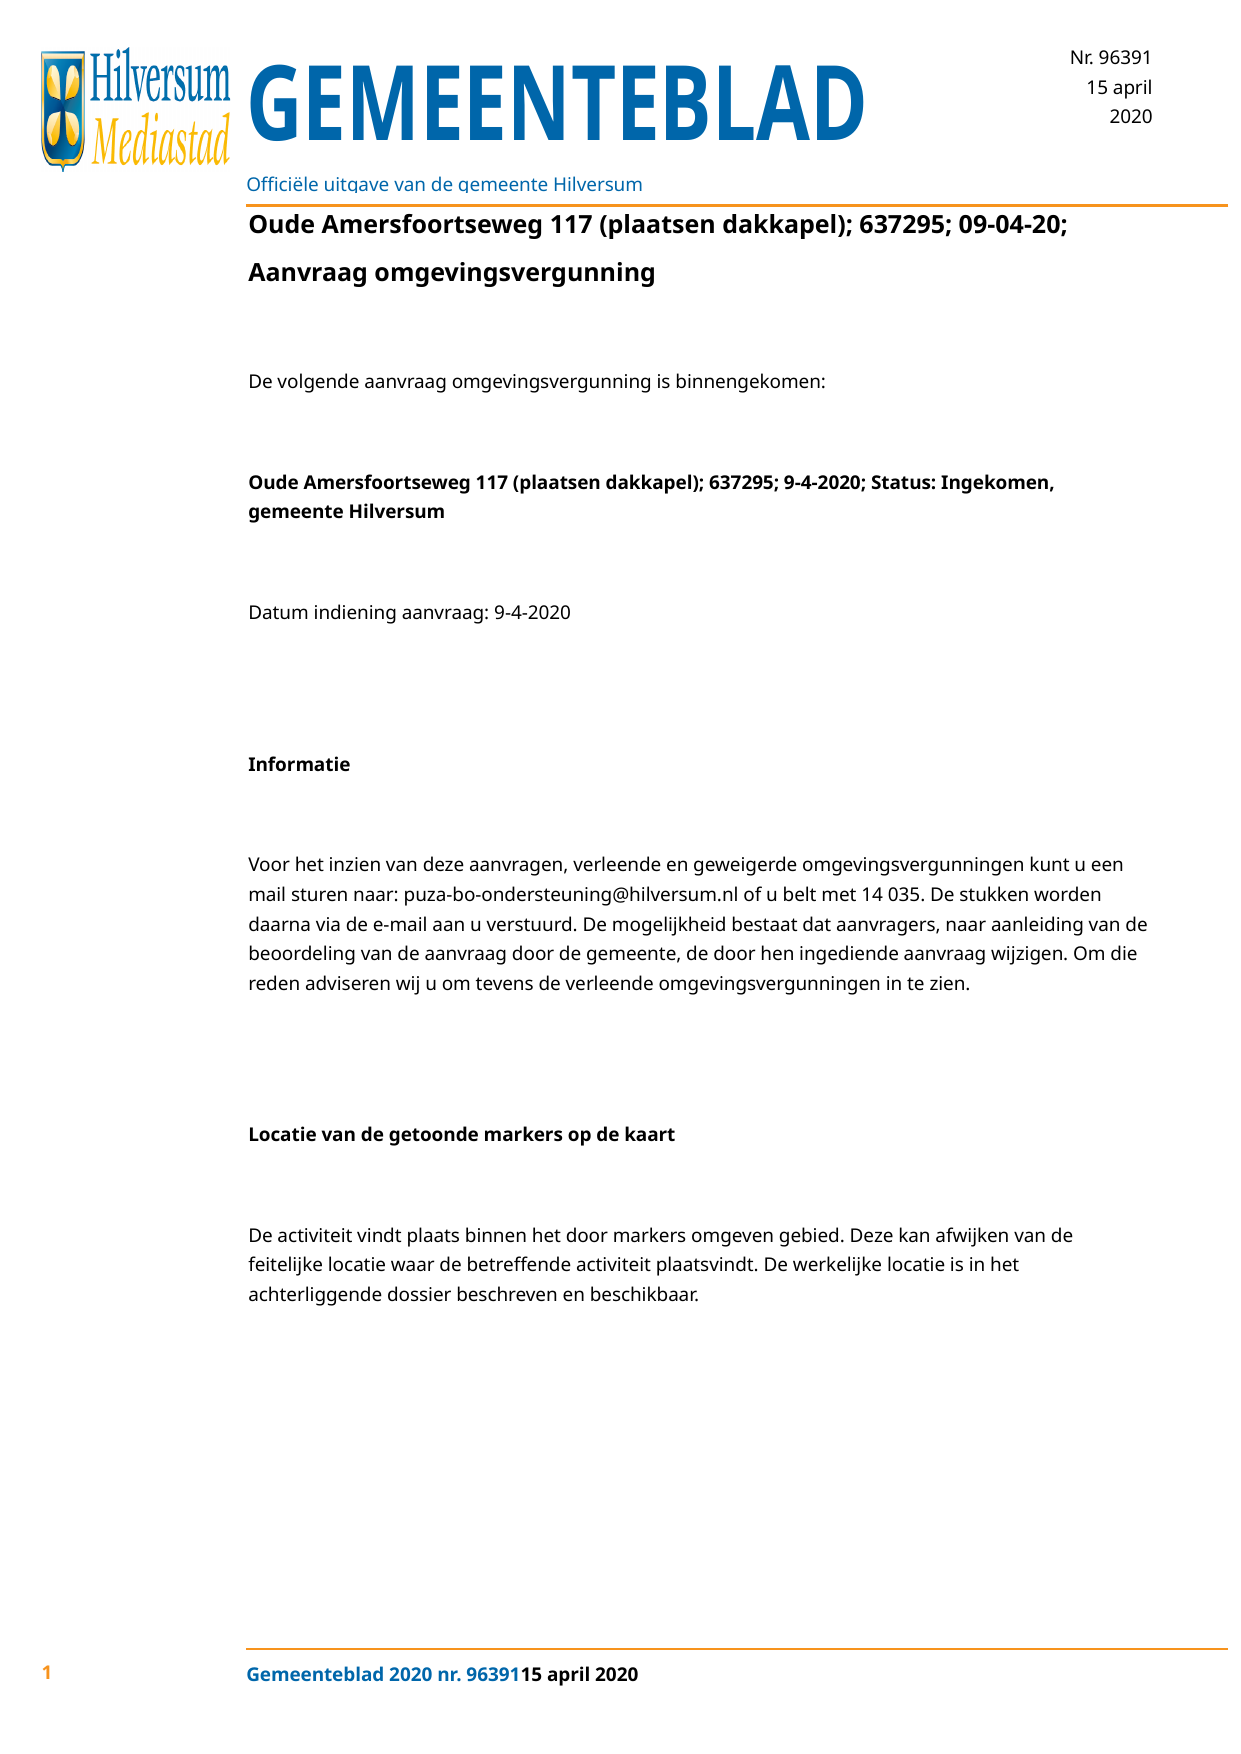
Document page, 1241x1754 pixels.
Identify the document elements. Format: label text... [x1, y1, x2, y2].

text Voor het inzien van deze aanvragen, verleende en geweigerde omgevingsvergunningen kunt u een mail sturen naar: puza-bo-ondersteuning@hilversum.nl of u belt met 14 035. De stukken worden daarna via de e-mail aan u verstuurd. De mogelijkheid bestaat dat aanvragers, naar aanleiding van de beoordeling van de aanvraag door de gemeente, de door hen ingediende aanvraag wijzigen. Om die reden adviseren wij u om tevens de verleende omgevingsvergunningen in te zien. [248, 852, 1152, 996]
text Informatie [248, 751, 1152, 777]
text Oude Amersfoortseweg 117 (plaatsen dakkapel); 637295; 09-04-20; Aanvraag omgevingsvergunning [248, 207, 1152, 288]
text Datum indiening aanvraag: 9-4-2020 [248, 599, 1152, 625]
picture [41, 47, 231, 172]
text De volgende aanvraag omgevingsvergunning is binnengekomen: [248, 368, 1152, 394]
text De activiteit vindt plaats binnen het door markers omgeven gebied. Deze kan afwijken van de feitelijke locatie waar de betreffende activiteit plaatsvindt. De werkelijke locatie is in het achterliggende dossier beschreven en beschikbaar. [248, 1222, 1152, 1307]
text Oude Amersfoortseweg 117 (plaatsen dakkapel); 637295; 9-4-2020; Status: Ingekomen, gemeente Hilversum [248, 469, 1152, 524]
text Locatie van de getoonde markers op de kaart [248, 1121, 1152, 1147]
